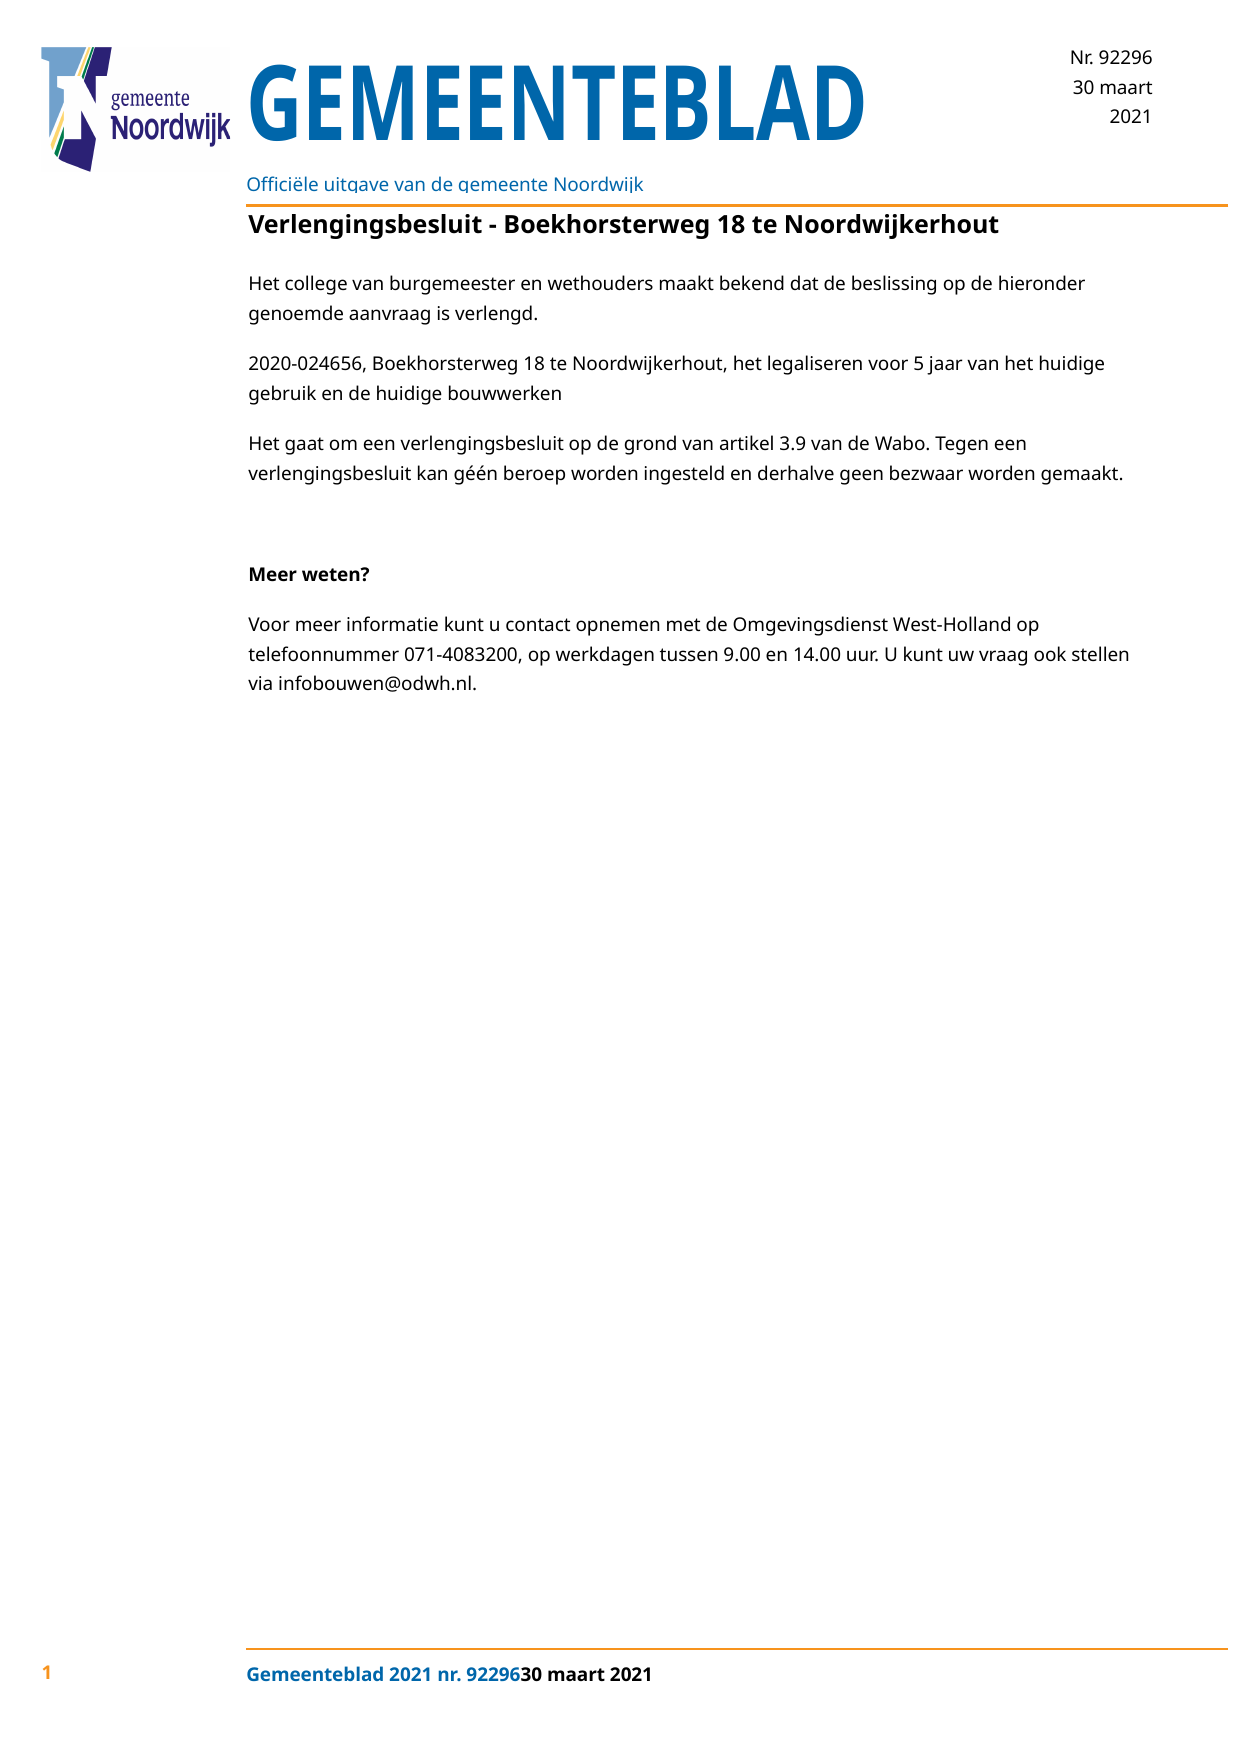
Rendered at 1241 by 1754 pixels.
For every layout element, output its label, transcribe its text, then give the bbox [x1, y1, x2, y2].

text Meer weten? [248, 561, 1152, 586]
text 2020-024656, Boekhorsterweg 18 te Noordwijkerhout, het legaliseren voor 5 jaar van het huidige gebruik en de huidige bouwwerken [248, 350, 1152, 406]
picture [41, 47, 231, 172]
text Het gaat om een verlengingsbesluit op de grond van artikel 3.9 van de Wabo. Tegen een verlengingsbesluit kan géén beroep worden ingesteld en derhalve geen bezwaar worden gemaakt. [248, 430, 1152, 486]
text Voor meer informatie kunt u contact opnemen met de Omgevingsdienst West-Holland op telefoonnummer 071-4083200, op werkdagen tussen 9.00 en 14.00 uur. U kunt uw vraag ook stellen via infobouwen@odwh.nl. [248, 611, 1152, 696]
text Verlengingsbesluit - Boekhorsterweg 18 te Noordwijkerhout [248, 207, 1152, 241]
text Het college van burgemeester en wethouders maakt bekend dat de beslissing op de hieronder genoemde aanvraag is verlengd. [248, 270, 1152, 326]
